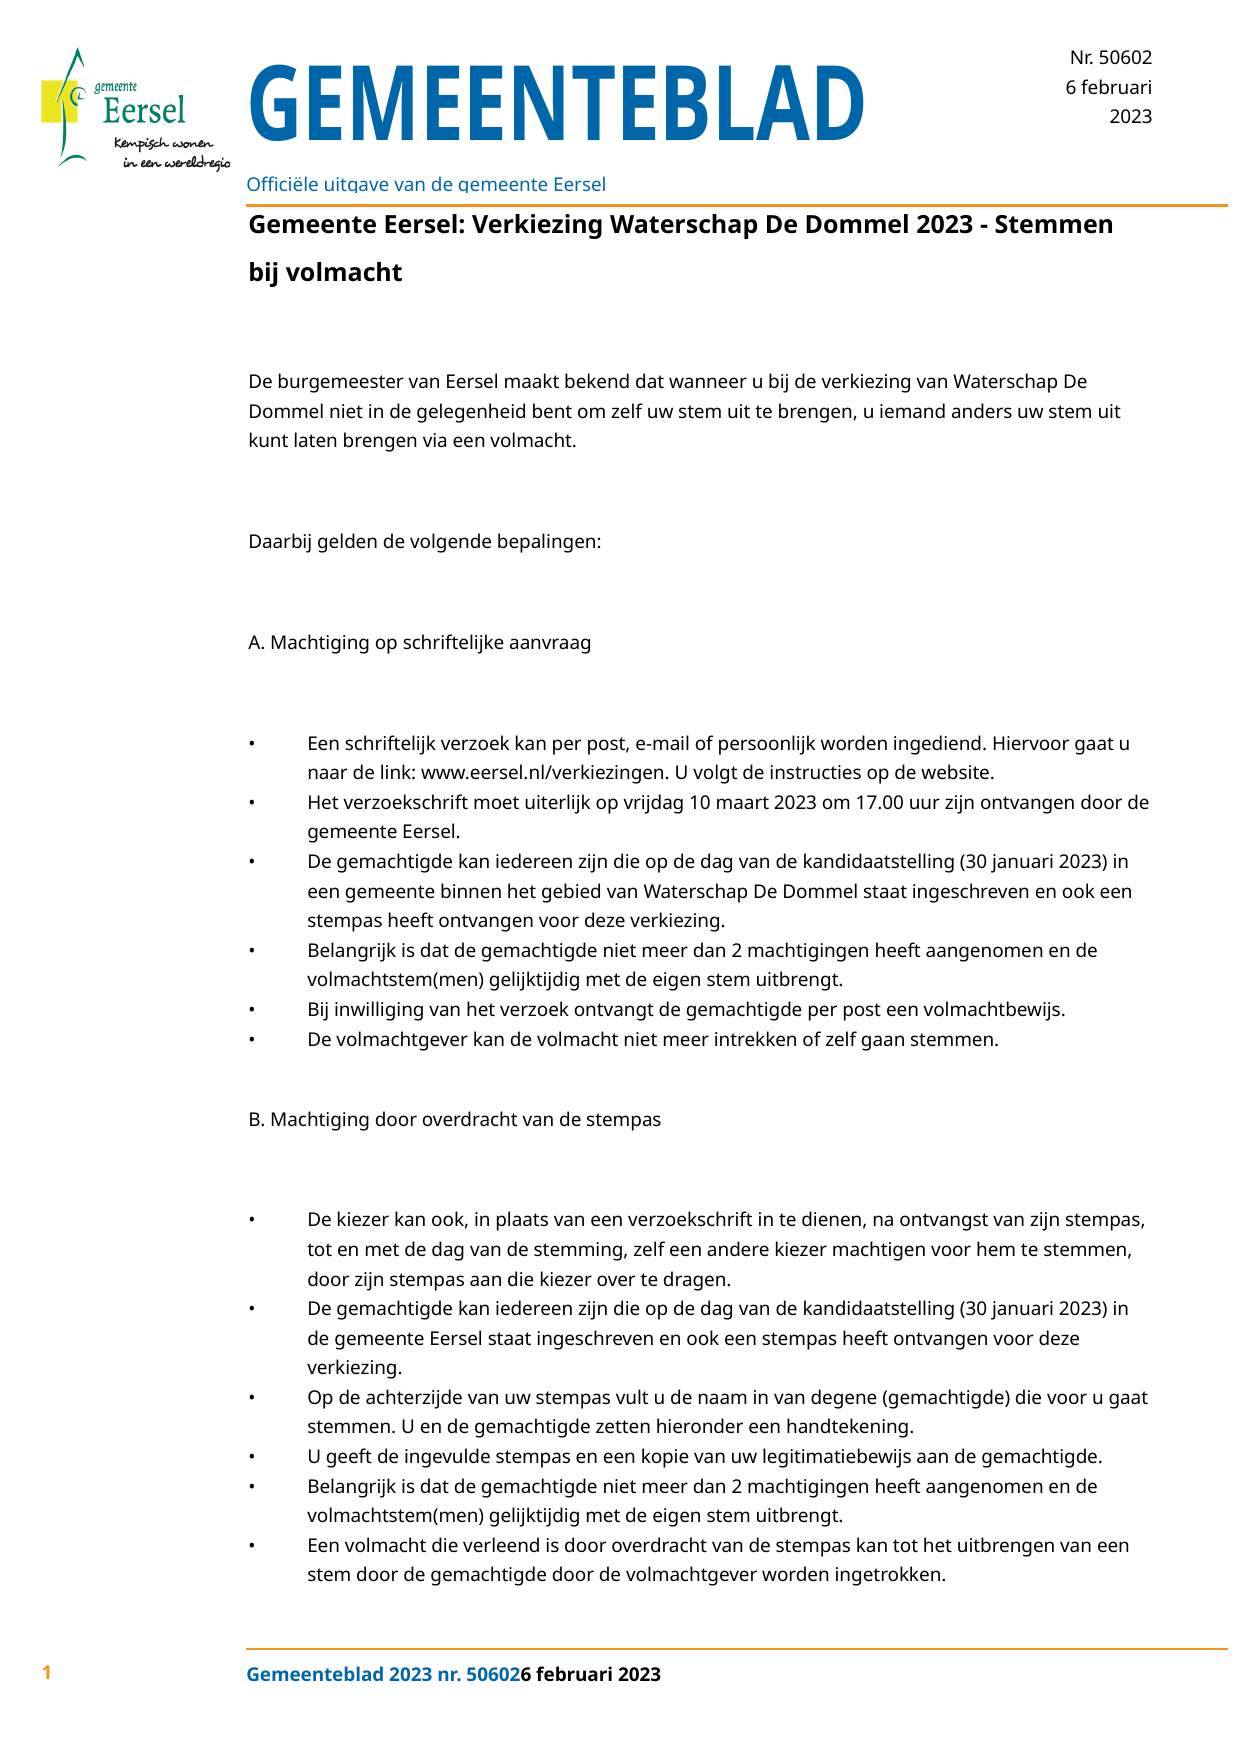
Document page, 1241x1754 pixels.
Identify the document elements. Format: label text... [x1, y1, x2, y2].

list Een volmacht die verleend is door overdracht van de stempas kan tot het uitbrengen van een stem door de gemachtigde door de volmachtgever worden ingetrokken. [248, 1532, 1152, 1587]
list Belangrijk is dat de gemachtigde niet meer dan 2 machtigingen heeft aangenomen en de volmachtstem(men) gelijktijdig met de eigen stem uitbrengt. [248, 937, 1152, 992]
text Gemeente Eersel: Verkiezing Waterschap De Dommel 2023 - Stemmen bij volmacht [248, 207, 1152, 288]
list Het verzoekschrift moet uiterlijk op vrijdag 10 maart 2023 om 17.00 uur zijn ontvangen door de gemeente Eersel. [248, 789, 1152, 844]
list De gemachtigde kan iedereen zijn die op de dag van de kandidaatstelling (30 januari 2023) in een gemeente binnen het gebied van Waterschap De Dommel staat ingeschreven en ook een stempas heeft ontvangen voor deze verkiezing. [248, 848, 1152, 933]
list Bij inwilliging van het verzoek ontvangt de gemachtigde per post een volmachtbewijs. [248, 996, 1152, 1022]
text Daarbij gelden de volgende bepalingen: [248, 528, 1152, 554]
text De burgemeester van Eersel maakt bekend dat wanneer u bij de verkiezing van Waterschap De Dommel niet in de gelegenheid bent om zelf uw stem uit te brengen, u iemand anders uw stem uit kunt laten brengen via een volmacht. [248, 368, 1152, 453]
list Op de achterzijde van uw stempas vult u de naam in van degene (gemachtigde) die voor u gaat stemmen. U en de gemachtigde zetten hieronder een handtekening. [248, 1384, 1152, 1439]
list U geeft de ingevulde stempas en een kopie van uw legitimatiebewijs aan de gemachtigde. [248, 1443, 1152, 1469]
picture [41, 47, 231, 172]
text A. Machtiging op schriftelijke aanvraag [248, 629, 1152, 655]
list Belangrijk is dat de gemachtigde niet meer dan 2 machtigingen heeft aangenomen en de volmachtstem(men) gelijktijdig met de eigen stem uitbrengt. [248, 1473, 1152, 1528]
text B. Machtiging door overdracht van de stempas [248, 1106, 1152, 1132]
list De volmachtgever kan de volmacht niet meer intrekken of zelf gaan stemmen. [248, 1026, 1152, 1052]
list De gemachtigde kan iedereen zijn die op de dag van de kandidaatstelling (30 januari 2023) in de gemeente Eersel staat ingeschreven en ook een stempas heeft ontvangen voor deze verkiezing. [248, 1295, 1152, 1380]
list Een schriftelijk verzoek kan per post, e-mail of persoonlijk worden ingediend. Hiervoor gaat u naar de link: www.eersel.nl/verkiezingen. U volgt de instructies op de website. [248, 730, 1152, 785]
list De kiezer kan ook, in plaats van een verzoekschrift in te dienen, na ontvangst van zijn stempas, tot en met de dag van de stemming, zelf een andere kiezer machtigen voor hem te stemmen, door zijn stempas aan die kiezer over te dragen. [248, 1207, 1152, 1292]
